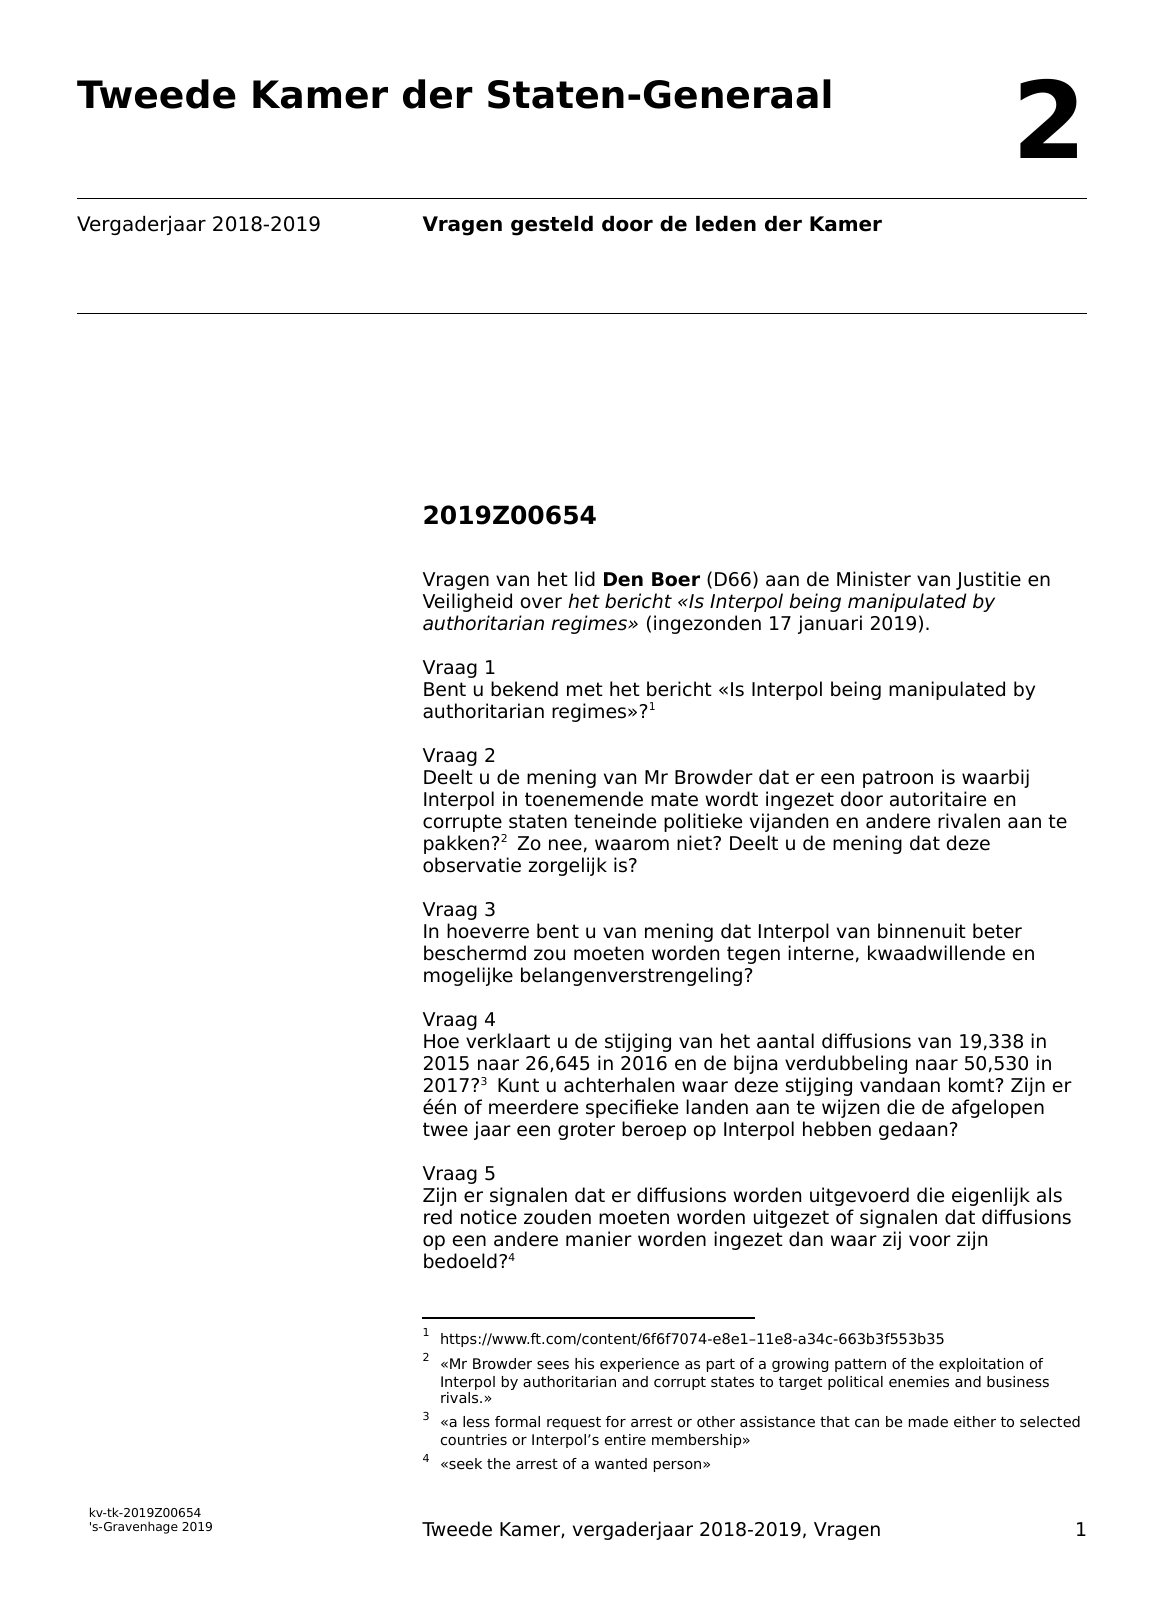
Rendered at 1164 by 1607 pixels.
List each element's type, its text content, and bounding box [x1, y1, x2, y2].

table_header Tweede Kamer der Staten-Generaal [77, 59, 886, 198]
text Vraag 1 [422, 657, 1087, 679]
text «a less formal request for arrest or other assistance that can be made either to selected countries or Interpol’s entire membership» [422, 1410, 1087, 1449]
text Zijn er signalen dat er diffusions worden uitgevoerd die eigenlijk als red notice zouden moeten worden uitgezet of signalen dat diffusions op een andere manier worden ingezet dan waar zij voor zijn bedoeld? [422, 1185, 1087, 1273]
text Vraag 5 [422, 1163, 1087, 1185]
table_cell Vragen gesteld door de leden der Kamer [422, 199, 1087, 313]
text Bent u bekend met het bericht «Is Interpol being manipulated by authoritarian regimes»? [422, 679, 1087, 723]
table_header 2 [886, 59, 1087, 198]
table_cell Vergaderjaar 2018-2019 [77, 199, 422, 313]
text Vraag 4 [422, 1009, 1087, 1031]
text https://www.ft.com/content/6f6f7074-e8e1–11e8-a34c-663b3f553b35 [422, 1327, 1087, 1349]
text 's-Gravenhage 2019 [88, 1520, 323, 1534]
text «Mr Browder sees his experience as part of a growing pattern of the exploitation of Interpol by authoritarian and corrupt states to target political enemies and business rivals.» [422, 1352, 1087, 1407]
text «seek the arrest of a wanted person» [422, 1452, 1087, 1474]
text Vragen van het lid Den Boer (D66) aan de Minister van Justitie en Veiligheid over het bericht «Is Interpol being manipulated by authoritarian regimes» (ingezonden 17 januari 2019). [422, 569, 1087, 635]
text In hoeverre bent u van mening dat Interpol van binnenuit beter beschermd zou moeten worden tegen interne, kwaadwillende en mogelijke belangenverstrengeling? [422, 921, 1087, 987]
text kv-tk-2019Z00654 [88, 1506, 323, 1520]
text Vraag 3 [422, 899, 1087, 921]
text Hoe verklaart u de stijging van het aantal diffusions van 19,338 in 2015 naar 26,645 in 2016 en de bijna verdubbeling naar 50,530 in 2017? Kunt u achterhalen waar deze stijging vandaan komt? Zijn er één of meerdere specifieke landen aan te wijzen die de afgelopen twee jaar een groter beroep op Interpol hebben gedaan? [422, 1031, 1087, 1141]
text Deelt u de mening van Mr Browder dat er een patroon is waarbij Interpol in toenemende mate wordt ingezet door autoritaire en corrupte staten teneinde politieke vijanden en andere rivalen aan te pakken? Zo nee, waarom niet? Deelt u de mening dat deze observatie zorgelijk is? [422, 767, 1087, 877]
text 2019Z00654 [422, 501, 1087, 531]
text Vraag 2 [422, 745, 1087, 767]
